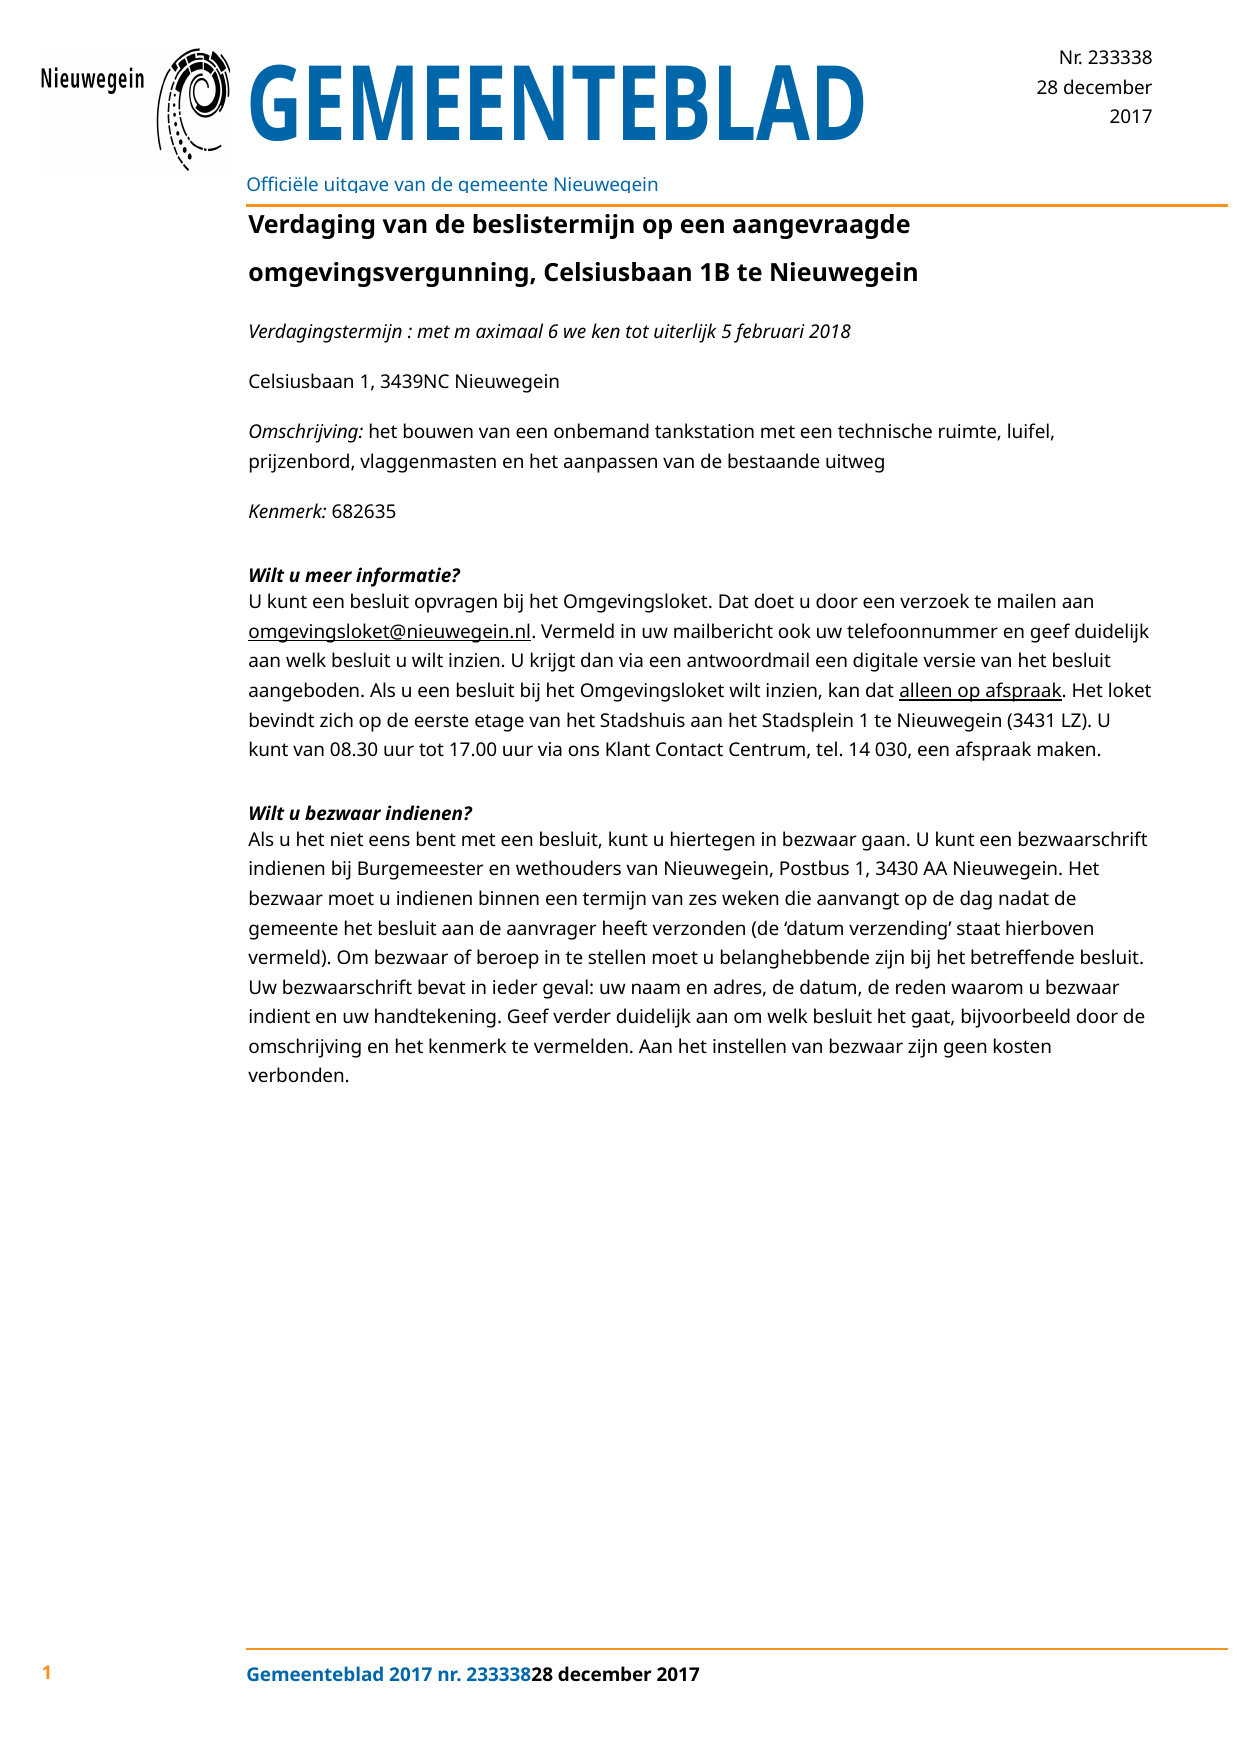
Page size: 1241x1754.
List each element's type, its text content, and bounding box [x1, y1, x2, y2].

text Wilt u bezwaar indienen? [248, 800, 1152, 826]
text Kenmerk: 682635 [248, 499, 1152, 524]
text Celsiusbaan 1, 3439NC Nieuwegein [248, 368, 1152, 394]
text Verdaging van de beslistermijn op een aangevraagde omgevingsvergunning, Celsiusbaan 1B te Nieuwegein [248, 207, 1152, 288]
picture [41, 47, 231, 172]
text Wilt u meer informatie? [248, 563, 1152, 588]
text Omschrijving: het bouwen van een onbemand tankstation met een technische ruimte, luifel, prijzenbord, vlaggenmasten en het aanpassen van de bestaande uitweg [248, 419, 1152, 474]
text U kunt een besluit opvragen bij het Omgevingsloket. Dat doet u door een verzoek te mailen aan omgevingsloket@nieuwegein.nl. Vermeld in uw mailbericht ook uw telefoonnummer en geef duidelijk aan welk besluit u wilt inzien. U krijgt dan via een antwoordmail een digitale versie van het besluit aangeboden. Als u een besluit bij het Omgevingsloket wilt inzien, kan dat alleen op afspraak. Het loket bevindt zich op de eerste etage van het Stadshuis aan het Stadsplein 1 te Nieuwegein (3431 LZ). U kunt van 08.30 uur tot 17.00 uur via ons Klant Contact Centrum, tel. 14 030, een afspraak maken. [248, 588, 1152, 762]
text Verdagingstermijn : met m aximaal 6 we ken tot uiterlijk 5 februari 2018 [248, 318, 1152, 344]
text Als u het niet eens bent met een besluit, kunt u hiertegen in bezwaar gaan. U kunt een bezwaarschrift indienen bij Burgemeester en wethouders van Nieuwegein, Postbus 1, 3430 AA Nieuwegein. Het bezwaar moet u indienen binnen een termijn van zes weken die aanvangt op de dag nadat de gemeente het besluit aan de aanvrager heeft verzonden (de ‘datum verzending’ staat hierboven vermeld). Om bezwaar of beroep in te stellen moet u belanghebbende zijn bij het betreffende besluit. Uw bezwaarschrift bevat in ieder geval: uw naam en adres, de datum, de reden waarom u bezwaar indient en uw handtekening. Geef verder duidelijk aan om welk besluit het gaat, bijvoorbeeld door de omschrijving en het kenmerk te vermelden. Aan het instellen van bezwaar zijn geen kosten verbonden. [248, 826, 1152, 1088]
